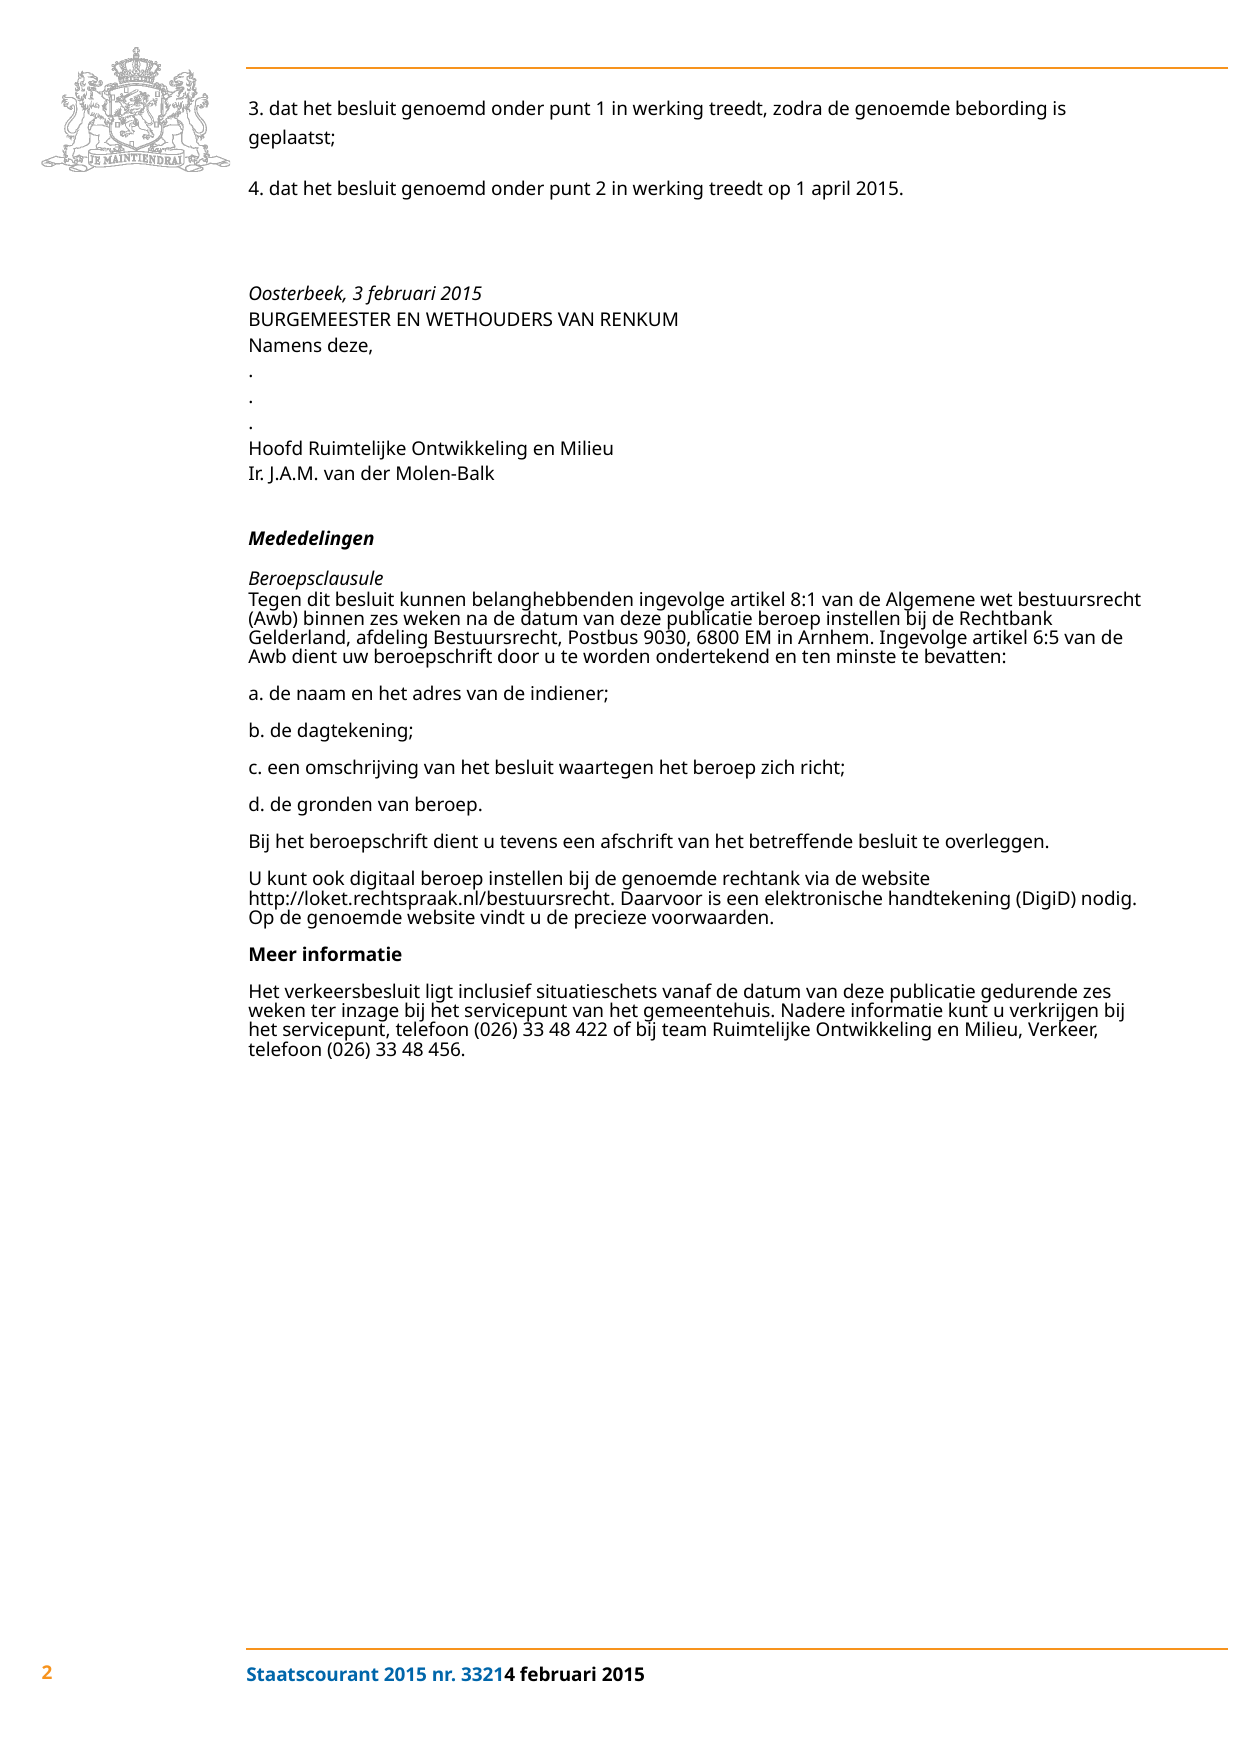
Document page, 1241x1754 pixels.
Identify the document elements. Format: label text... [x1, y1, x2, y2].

text 3. dat het besluit genoemd onder punt 1 in werking treedt, zodra de genoemde bebording is geplaatst; [248, 95, 1152, 150]
text . [248, 383, 1152, 409]
text Ir. J.A.M. van der Molen-Balk [248, 461, 1152, 486]
text Het verkeersbesluit ligt inclusief situatieschets vanaf de datum van deze publicatie gedurende zes weken ter inzage bij het servicepunt van het gemeentehuis. Nadere informatie kunt u verkrijgen bij het servicepunt, telefoon (026) 33 48 422 of bij team Ruimtelijke Ontwikkeling en Milieu, Verkeer, telefoon (026) 33 48 456. [248, 983, 1152, 1060]
text Bij het beroepschrift dient u tevens een afschrift van het betreffende besluit te overleggen. [248, 833, 1152, 853]
text d. de gronden van beroep. [248, 796, 1152, 816]
text b. de dagtekening; [248, 722, 1152, 742]
text . [248, 409, 1152, 435]
text Beroepsclausule [248, 565, 1152, 591]
text . [248, 358, 1152, 383]
text c. een omschrijving van het besluit waartegen het beroep zich richt; [248, 759, 1152, 779]
picture [41, 47, 231, 172]
text BURGEMEESTER EN WETHOUDERS VAN RENKUM [248, 306, 1152, 332]
text 4. dat het besluit genoemd onder punt 2 in werking treedt op 1 april 2015. [248, 175, 1152, 201]
text Oosterbeek, 3 februari 2015 [248, 281, 1152, 306]
text Mededelingen [248, 526, 1152, 551]
text Tegen dit besluit kunnen belanghebbenden ingevolge artikel 8:1 van de Algemene wet bestuursrecht (Awb) binnen zes weken na de datum van deze publicatie beroep instellen bij de Rechtbank Gelderland, afdeling Bestuursrecht, Postbus 9030, 6800 EM in Arnhem. Ingevolge artikel 6:5 van de Awb dient uw beroepschrift door u te worden ondertekend en ten minste te bevatten: [248, 591, 1152, 668]
text a. de naam en het adres van de indiener; [248, 685, 1152, 705]
text Namens deze, [248, 332, 1152, 358]
text U kunt ook digitaal beroep instellen bij de genoemde rechtank via de website http://loket.rechtspraak.nl/bestuursrecht. Daarvoor is een elektronische handtekening (DigiD) nodig. Op de genoemde website vindt u de precieze voorwaarden. [248, 870, 1152, 928]
text Hoofd Ruimtelijke Ontwikkeling en Milieu [248, 435, 1152, 461]
text Meer informatie [248, 946, 1152, 965]
